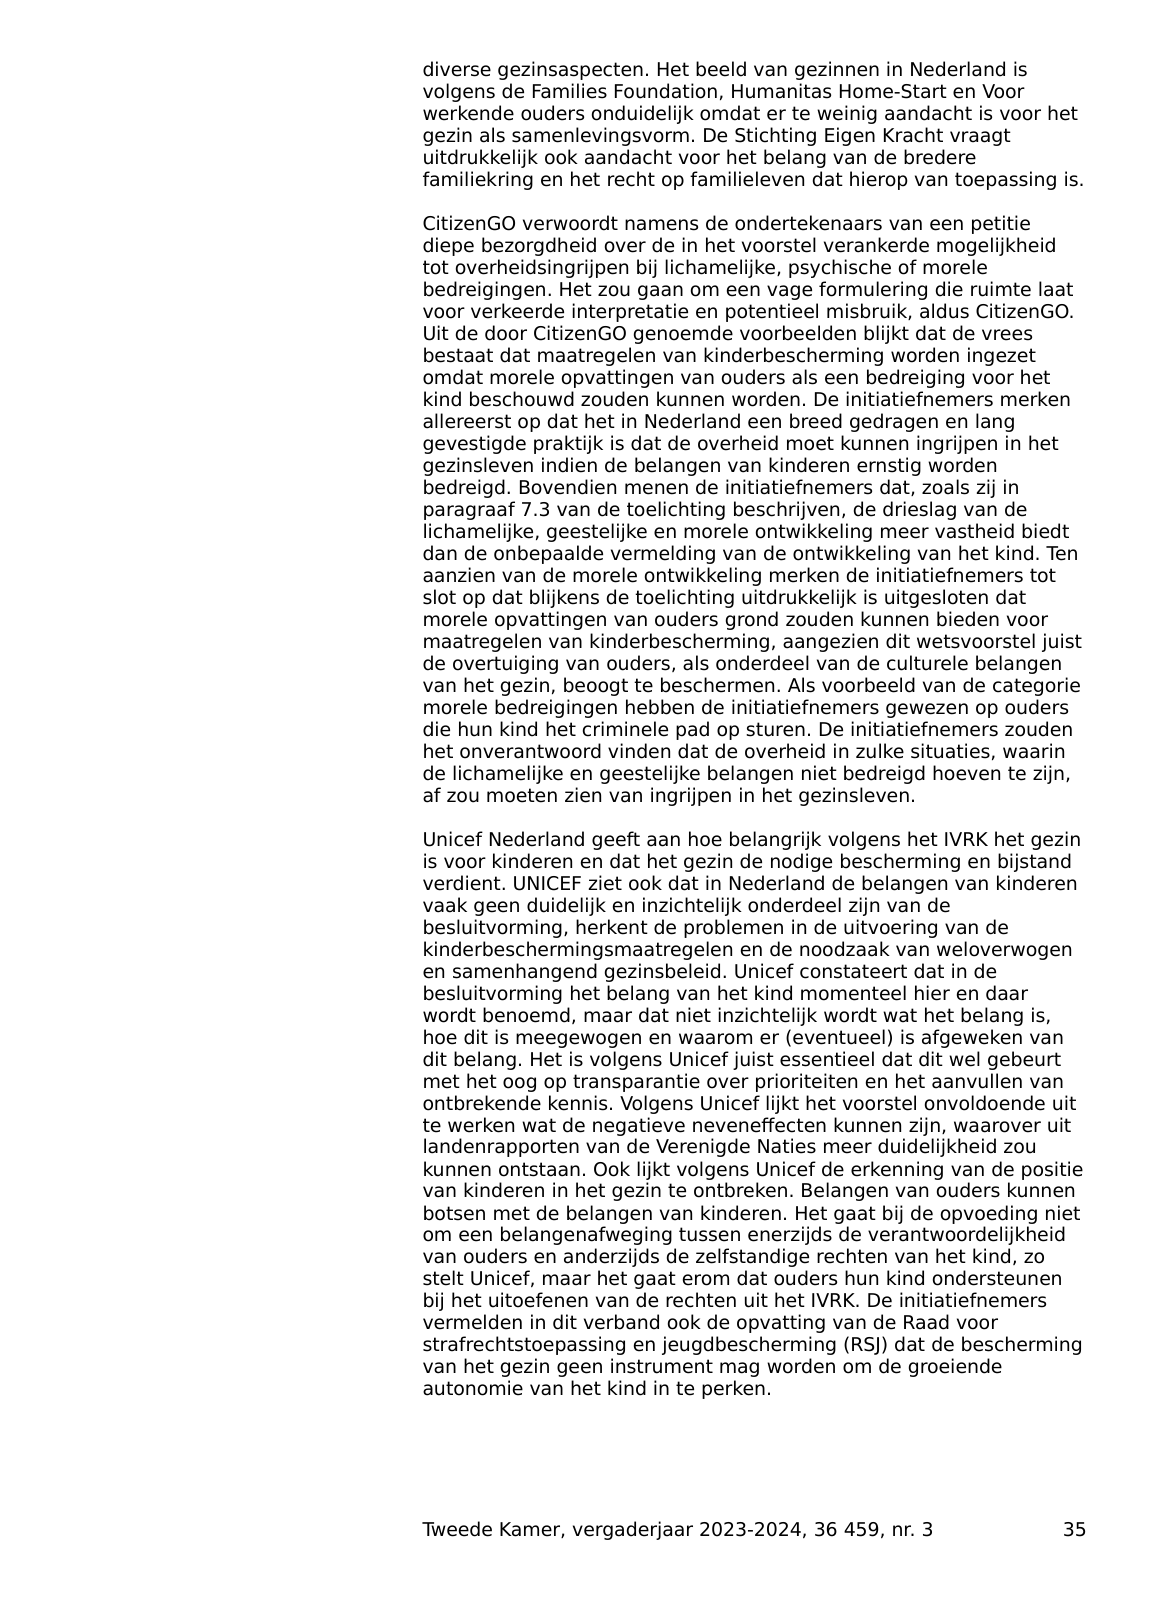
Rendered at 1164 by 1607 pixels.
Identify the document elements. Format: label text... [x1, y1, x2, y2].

text CitizenGO verwoordt namens de ondertekenaars van een petitie diepe bezorgdheid over de in het voorstel verankerde mogelijkheid tot overheidsingrijpen bij lichamelijke, psychische of morele bedreigingen. Het zou gaan om een vage formulering die ruimte laat voor verkeerde interpretatie en potentieel misbruik, aldus CitizenGO. Uit de door CitizenGO genoemde voorbeelden blijkt dat de vrees bestaat dat maatregelen van kinderbescherming worden ingezet omdat morele opvattingen van ouders als een bedreiging voor het kind beschouwd zouden kunnen worden. De initiatiefnemers merken allereerst op dat het in Nederland een breed gedragen en lang gevestigde praktijk is dat de overheid moet kunnen ingrijpen in het gezinsleven indien de belangen van kinderen ernstig worden bedreigd. Bovendien menen de initiatiefnemers dat, zoals zij in paragraaf 7.3 van de toelichting beschrijven, de drieslag van de lichamelijke, geestelijke en morele ontwikkeling meer vastheid biedt dan de onbepaalde vermelding van de ontwikkeling van het kind. Ten aanzien van de morele ontwikkeling merken de initiatiefnemers tot slot op dat blijkens de toelichting uitdrukkelijk is uitgesloten dat morele opvattingen van ouders grond zouden kunnen bieden voor maatregelen van kinderbescherming, aangezien dit wetsvoorstel juist de overtuiging van ouders, als onderdeel van de culturele belangen van het gezin, beoogt te beschermen. Als voorbeeld van de categorie morele bedreigingen hebben de initiatiefnemers gewezen op ouders die hun kind het criminele pad op sturen. De initiatiefnemers zouden het onverantwoord vinden dat de overheid in zulke situaties, waarin de lichamelijke en geestelijke belangen niet bedreigd hoeven te zijn, af zou moeten zien van ingrijpen in het gezinsleven. [422, 213, 1087, 807]
text Unicef Nederland geeft aan hoe belangrijk volgens het IVRK het gezin is voor kinderen en dat het gezin de nodige bescherming en bijstand verdient. UNICEF ziet ook dat in Nederland de belangen van kinderen vaak geen duidelijk en inzichtelijk onderdeel zijn van de besluitvorming, herkent de problemen in de uitvoering van de kinderbeschermingsmaatregelen en de noodzaak van weloverwogen en samenhangend gezinsbeleid. Unicef constateert dat in de besluitvorming het belang van het kind momenteel hier en daar wordt benoemd, maar dat niet inzichtelijk wordt wat het belang is, hoe dit is meegewogen en waarom er (eventueel) is afgeweken van dit belang. Het is volgens Unicef juist essentieel dat dit wel gebeurt met het oog op transparantie over prioriteiten en het aanvullen van ontbrekende kennis. Volgens Unicef lijkt het voorstel onvoldoende uit te werken wat de negatieve neveneffecten kunnen zijn, waarover uit landenrapporten van de Verenigde Naties meer duidelijkheid zou kunnen ontstaan. Ook lijkt volgens Unicef de erkenning van de positie van kinderen in het gezin te ontbreken. Belangen van ouders kunnen botsen met de belangen van kinderen. Het gaat bij de opvoeding niet om een belangenafweging tussen enerzijds de verantwoordelijkheid van ouders en anderzijds de zelfstandige rechten van het kind, zo stelt Unicef, maar het gaat erom dat ouders hun kind ondersteunen bij het uitoefenen van de rechten uit het IVRK. De initiatiefnemers vermelden in dit verband ook de opvatting van de Raad voor strafrechtstoepassing en jeugdbescherming (RSJ) dat de bescherming van het gezin geen instrument mag worden om de groeiende autonomie van het kind in te perken. [422, 829, 1087, 1400]
text diverse gezinsaspecten. Het beeld van gezinnen in Nederland is volgens de Families Foundation, Humanitas Home-Start en Voor werkende ouders onduidelijk omdat er te weinig aandacht is voor het gezin als samenlevingsvorm. De Stichting Eigen Kracht vraagt uitdrukkelijk ook aandacht voor het belang van de bredere familiekring en het recht op familieleven dat hierop van toepassing is. [422, 59, 1087, 191]
